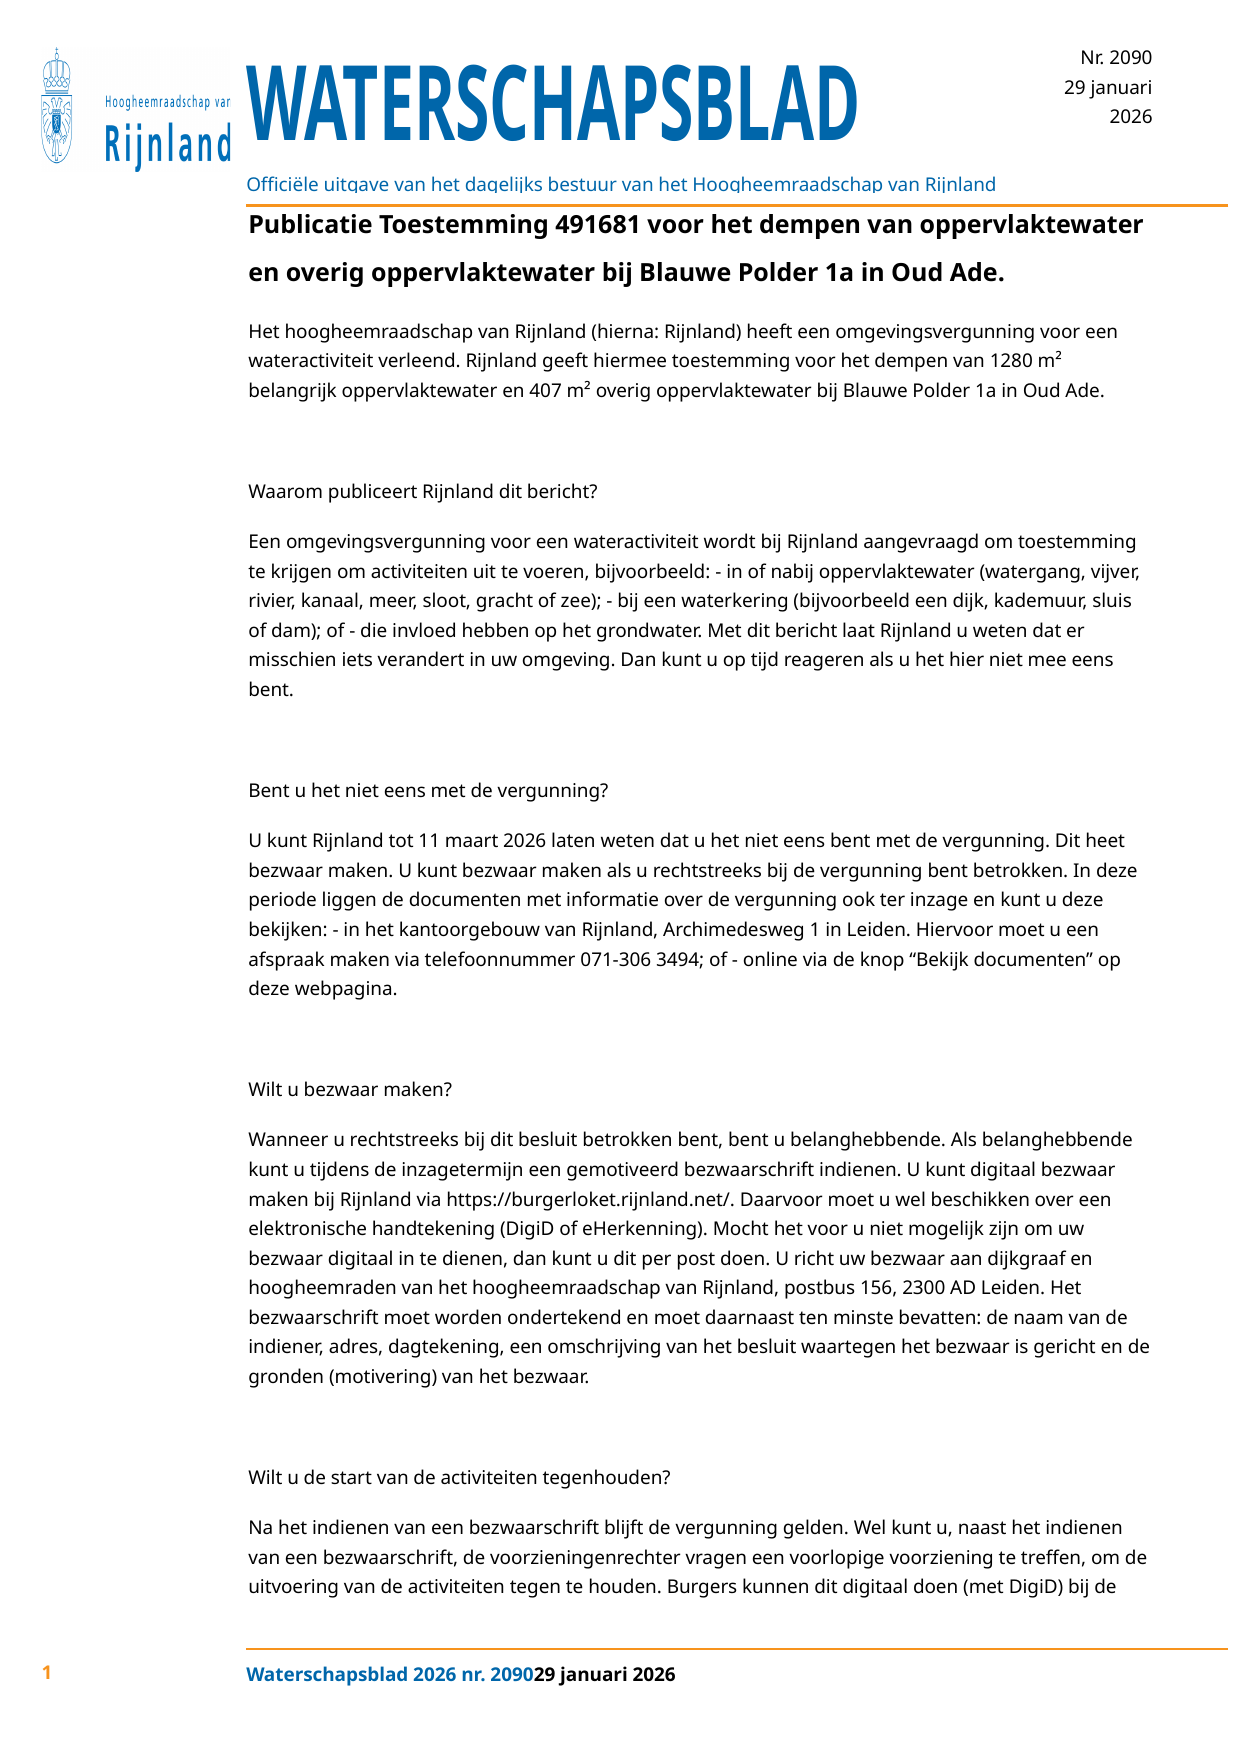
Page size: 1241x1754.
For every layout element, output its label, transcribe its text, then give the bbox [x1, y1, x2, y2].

text Waarom publiceert Rijnland dit bericht? [248, 478, 1152, 504]
text Een omgevingsvergunning voor een wateractiviteit wordt bij Rijnland aangevraagd om toestemming te krijgen om activiteiten uit te voeren, bijvoorbeeld: - in of nabij oppervlaktewater (watergang, vijver, rivier, kanaal, meer, sloot, gracht of zee); - bij een waterkering (bijvoorbeeld een dijk, kademuur, sluis of dam); of - die invloed hebben op het grondwater. Met dit bericht laat Rijnland u weten dat er misschien iets verandert in uw omgeving. Dan kunt u op tijd reageren als u het hier niet mee eens bent. [248, 528, 1152, 702]
text Na het indienen van een bezwaarschrift blijft de vergunning gelden. Wel kunt u, naast het indienen van een bezwaarschrift, de voorzieningenrechter vragen een voorlopige voorziening te treffen, om de uitvoering van de activiteiten tegen te houden. Burgers kunnen dit digitaal doen (met DigiD) bij de [248, 1514, 1152, 1599]
text Bent u het niet eens met de vergunning? [248, 777, 1152, 803]
picture [41, 47, 231, 172]
text Wilt u bezwaar maken? [248, 1076, 1152, 1102]
text U kunt Rijnland tot 11 maart 2026 laten weten dat u het niet eens bent met de vergunning. Dit heet bezwaar maken. U kunt bezwaar maken als u rechtstreeks bij de vergunning bent betrokken. In deze periode liggen de documenten met informatie over de vergunning ook ter inzage en kunt u deze bekijken: - in het kantoorgebouw van Rijnland, Archimedesweg 1 in Leiden. Hiervoor moet u een afspraak maken via telefoonnummer 071-306 3494; of - online via de knop “Bekijk documenten” op deze webpagina. [248, 827, 1152, 1001]
text Publicatie Toestemming 491681 voor het dempen van oppervlaktewater en overig oppervlaktewater bij Blauwe Polder 1a in Oud Ade. [248, 207, 1152, 288]
text Wanneer u rechtstreeks bij dit besluit betrokken bent, bent u belanghebbende. Als belanghebbende kunt u tijdens de inzagetermijn een gemotiveerd bezwaarschrift indienen. U kunt digitaal bezwaar maken bij Rijnland via https://burgerloket.rijnland.net/. Daarvoor moet u wel beschikken over een elektronische handtekening (DigiD of eHerkenning). Mocht het voor u niet mogelijk zijn om uw bezwaar digitaal in te dienen, dan kunt u dit per post doen. U richt uw bezwaar aan dijkgraaf en hoogheemraden van het hoogheemraadschap van Rijnland, postbus 156, 2300 AD Leiden. Het bezwaarschrift moet worden ondertekend en moet daarnaast ten minste bevatten: de naam van de indiener, adres, dagtekening, een omschrijving van het besluit waartegen het bezwaar is gericht en de gronden (motivering) van het bezwaar. [248, 1127, 1152, 1389]
text Wilt u de start van de activiteiten tegenhouden? [248, 1464, 1152, 1490]
text Het hoogheemraadschap van Rijnland (hierna: Rijnland) heeft een omgevingsvergunning voor een wateractiviteit verleend. Rijnland geeft hiermee toestemming voor het dempen van 1280 m² belangrijk oppervlaktewater en 407 m² overig oppervlaktewater bij Blauwe Polder 1a in Oud Ade. [248, 318, 1152, 403]
